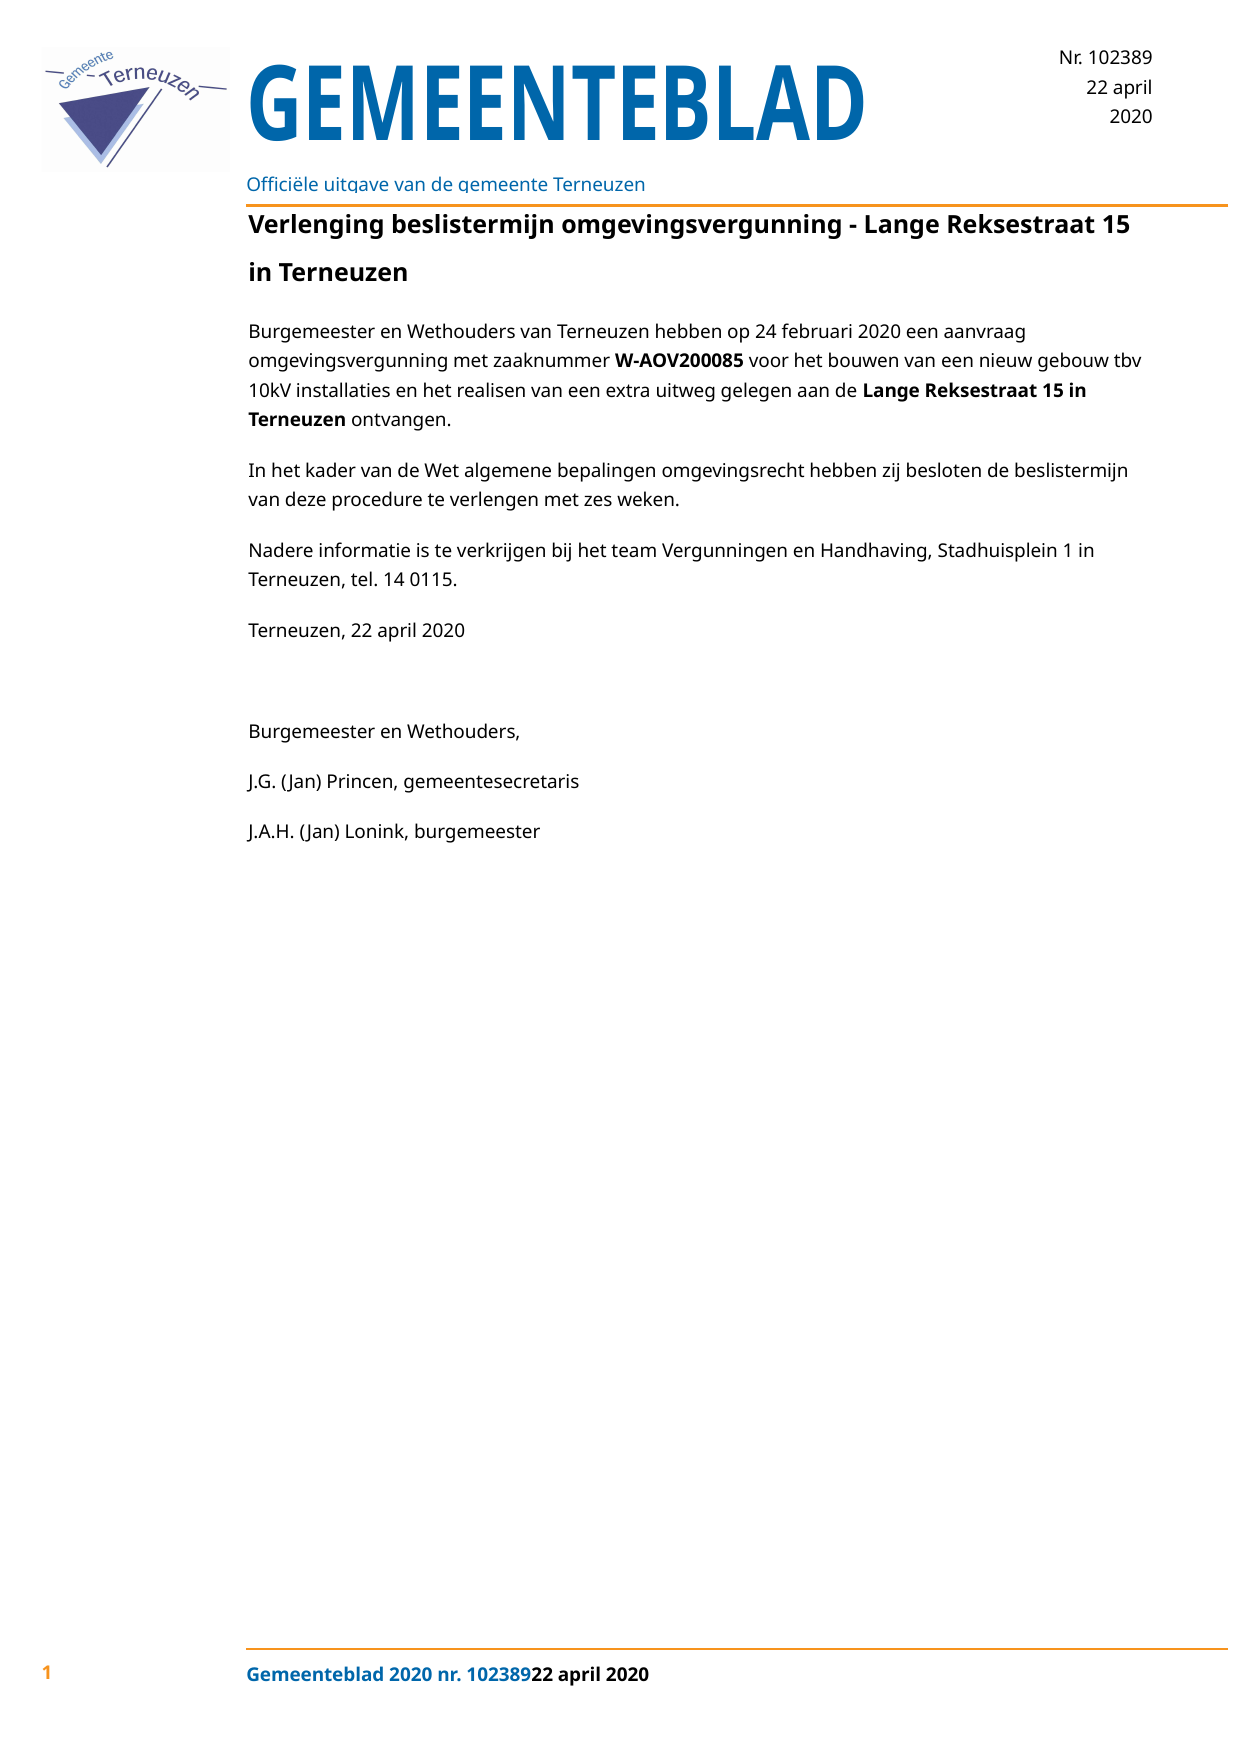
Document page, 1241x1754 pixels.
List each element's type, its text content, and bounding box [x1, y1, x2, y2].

text Nadere informatie is te verkrijgen bij het team Vergunningen en Handhaving, Stadhuisplein 1 in Terneuzen, tel. 14 0115. [248, 537, 1152, 592]
text J.A.H. (Jan) Lonink, burgemeester [248, 819, 1152, 844]
text Verlenging beslistermijn omgevingsvergunning - Lange Reksestraat 15 in Terneuzen [248, 207, 1152, 288]
text J.G. (Jan) Princen, gemeentesecretaris [248, 768, 1152, 794]
picture [41, 47, 231, 172]
text Burgemeester en Wethouders van Terneuzen hebben op 24 februari 2020 een aanvraag omgevingsvergunning met zaaknummer W-AOV200085 voor het bouwen van een nieuw gebouw tbv 10kV installaties en het realisen van een extra uitweg gelegen aan de Lange Reksestraat 15 in Terneuzen ontvangen. [248, 318, 1152, 432]
text Terneuzen, 22 april 2020 [248, 617, 1152, 643]
text In het kader van de Wet algemene bepalingen omgevingsrecht hebben zij besloten de beslistermijn van deze procedure te verlengen met zes weken. [248, 457, 1152, 512]
text Burgemeester en Wethouders, [248, 718, 1152, 744]
